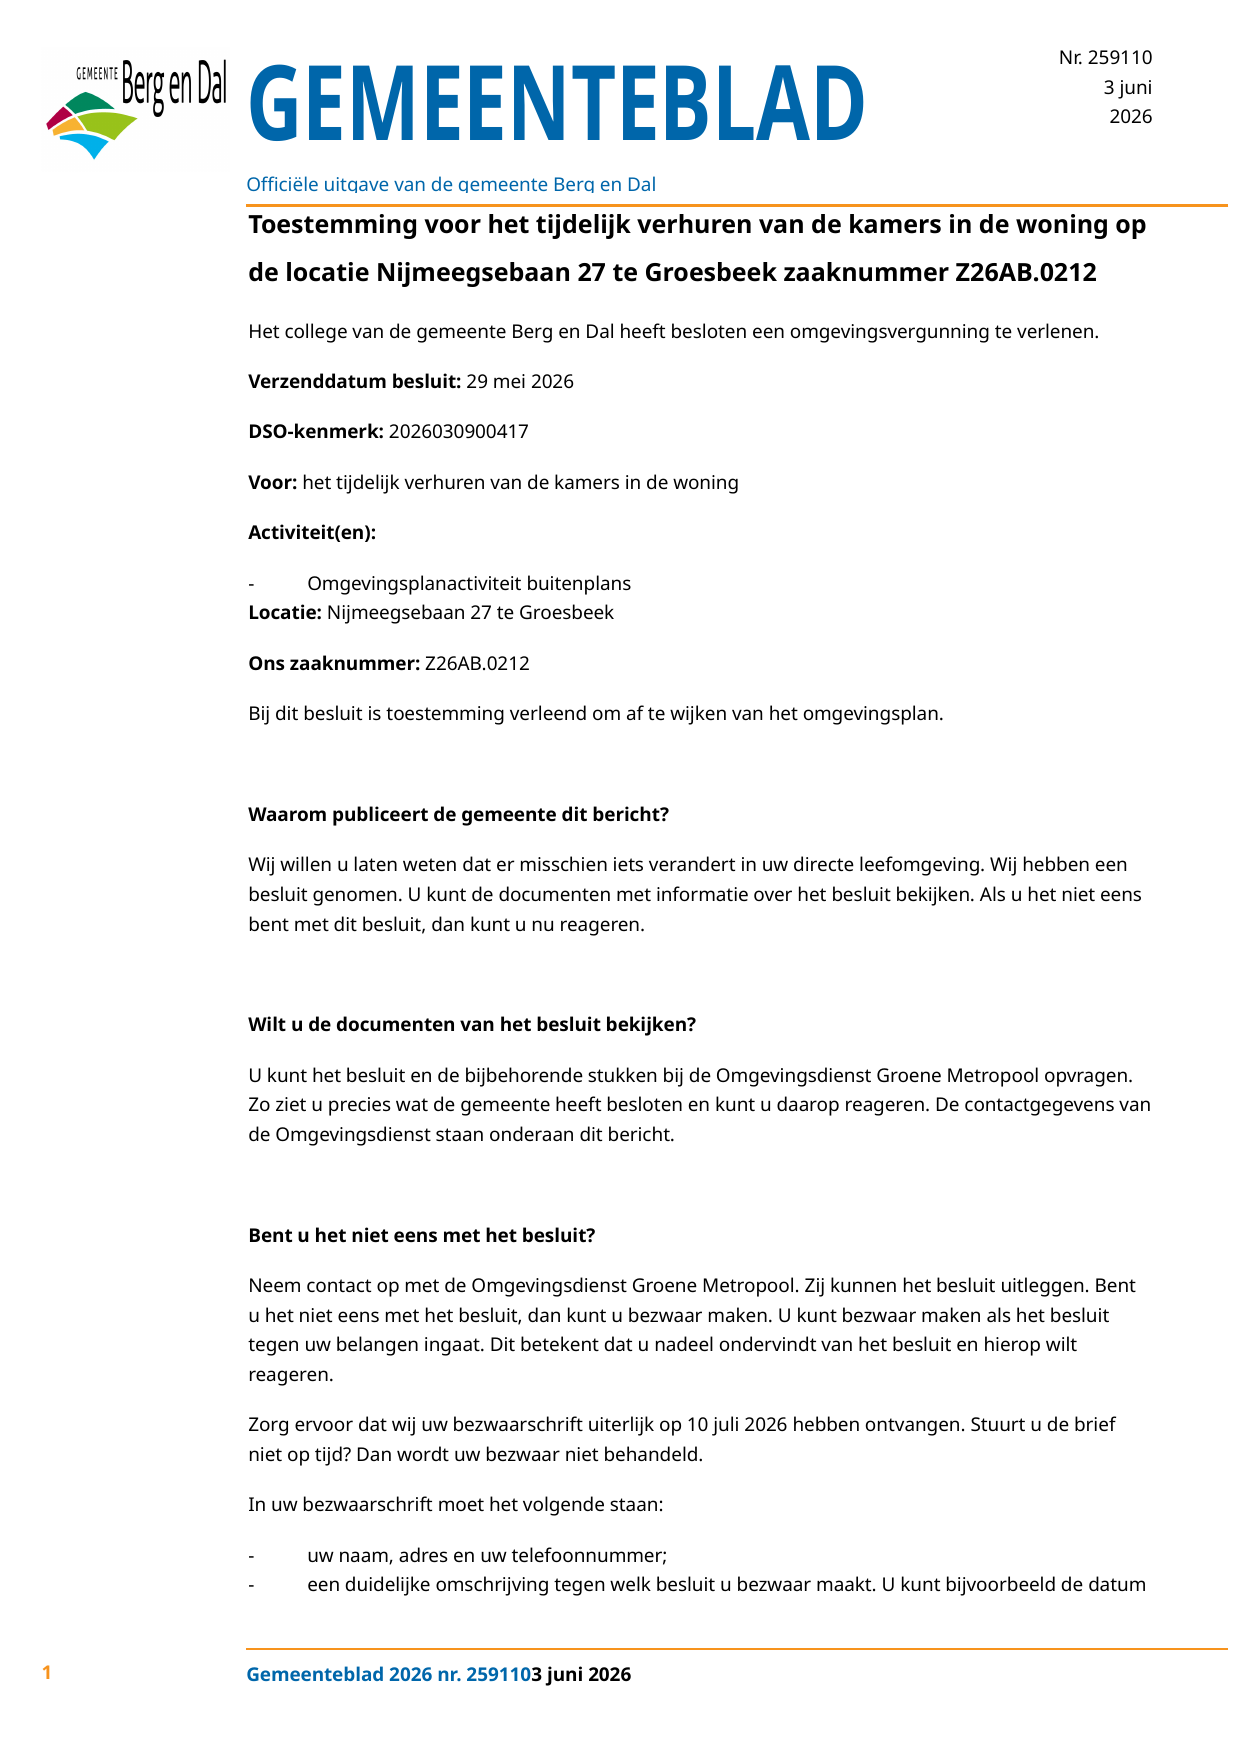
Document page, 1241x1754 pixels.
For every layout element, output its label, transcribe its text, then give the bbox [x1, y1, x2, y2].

text Het college van de gemeente Berg en Dal heeft besloten een omgevingsvergunning te verlenen. [248, 318, 1152, 344]
text Bent u het niet eens met het besluit? [248, 1222, 1152, 1248]
text Ons zaaknummer: Z26AB.0212 [248, 650, 1152, 676]
text Voor: het tijdelijk verhuren van de kamers in de woning [248, 469, 1152, 495]
text Verzenddatum besluit: 29 mei 2026 [248, 368, 1152, 394]
text Zorg ervoor dat wij uw bezwaarschrift uiterlijk op 10 juli 2026 hebben ontvangen. Stuurt u de brief niet op tijd? Dan wordt uw bezwaar niet behandeld. [248, 1412, 1152, 1467]
text U kunt het besluit en de bijbehorende stukken bij de Omgevingsdienst Groene Metropool opvragen. Zo ziet u precies wat de gemeente heeft besloten en kunt u daarop reageren. De contactgegevens van de Omgevingsdienst staan onderaan dit bericht. [248, 1062, 1152, 1147]
text Waarom publiceert de gemeente dit bericht? [248, 801, 1152, 827]
list uw naam, adres en uw telefoonnummer; [248, 1542, 1152, 1568]
text Bij dit besluit is toestemming verleend om af te wijken van het omgevingsplan. [248, 700, 1152, 726]
text Wij willen u laten weten dat er misschien iets verandert in uw directe leefomgeving. Wij hebben een besluit genomen. U kunt de documenten met informatie over het besluit bekijken. Als u het niet eens bent met dit besluit, dan kunt u nu reageren. [248, 852, 1152, 937]
text DSO-kenmerk: 2026030900417 [248, 419, 1152, 444]
text Activiteit(en): [248, 519, 1152, 545]
picture [41, 47, 231, 172]
list een duidelijke omschrijving tegen welk besluit u bezwaar maakt. U kunt bijvoorbeeld de datum [248, 1572, 1152, 1597]
list Omgevingsplanactiviteit buitenplans [248, 570, 1152, 596]
text Locatie: Nijmeegsebaan 27 te Groesbeek [248, 599, 1152, 625]
text Toestemming voor het tijdelijk verhuren van de kamers in de woning op de locatie Nijmeegsebaan 27 te Groesbeek zaaknummer Z26AB.0212 [248, 207, 1152, 288]
text Wilt u de documenten van het besluit bekijken? [248, 1012, 1152, 1037]
text Neem contact op met de Omgevingsdienst Groene Metropool. Zij kunnen het besluit uitleggen. Bent u het niet eens met het besluit, dan kunt u bezwaar maken. U kunt bezwaar maken als het besluit tegen uw belangen ingaat. Dit betekent dat u nadeel ondervindt van het besluit en hierop wilt reageren. [248, 1272, 1152, 1387]
text In uw bezwaarschrift moet het volgende staan: [248, 1492, 1152, 1517]
